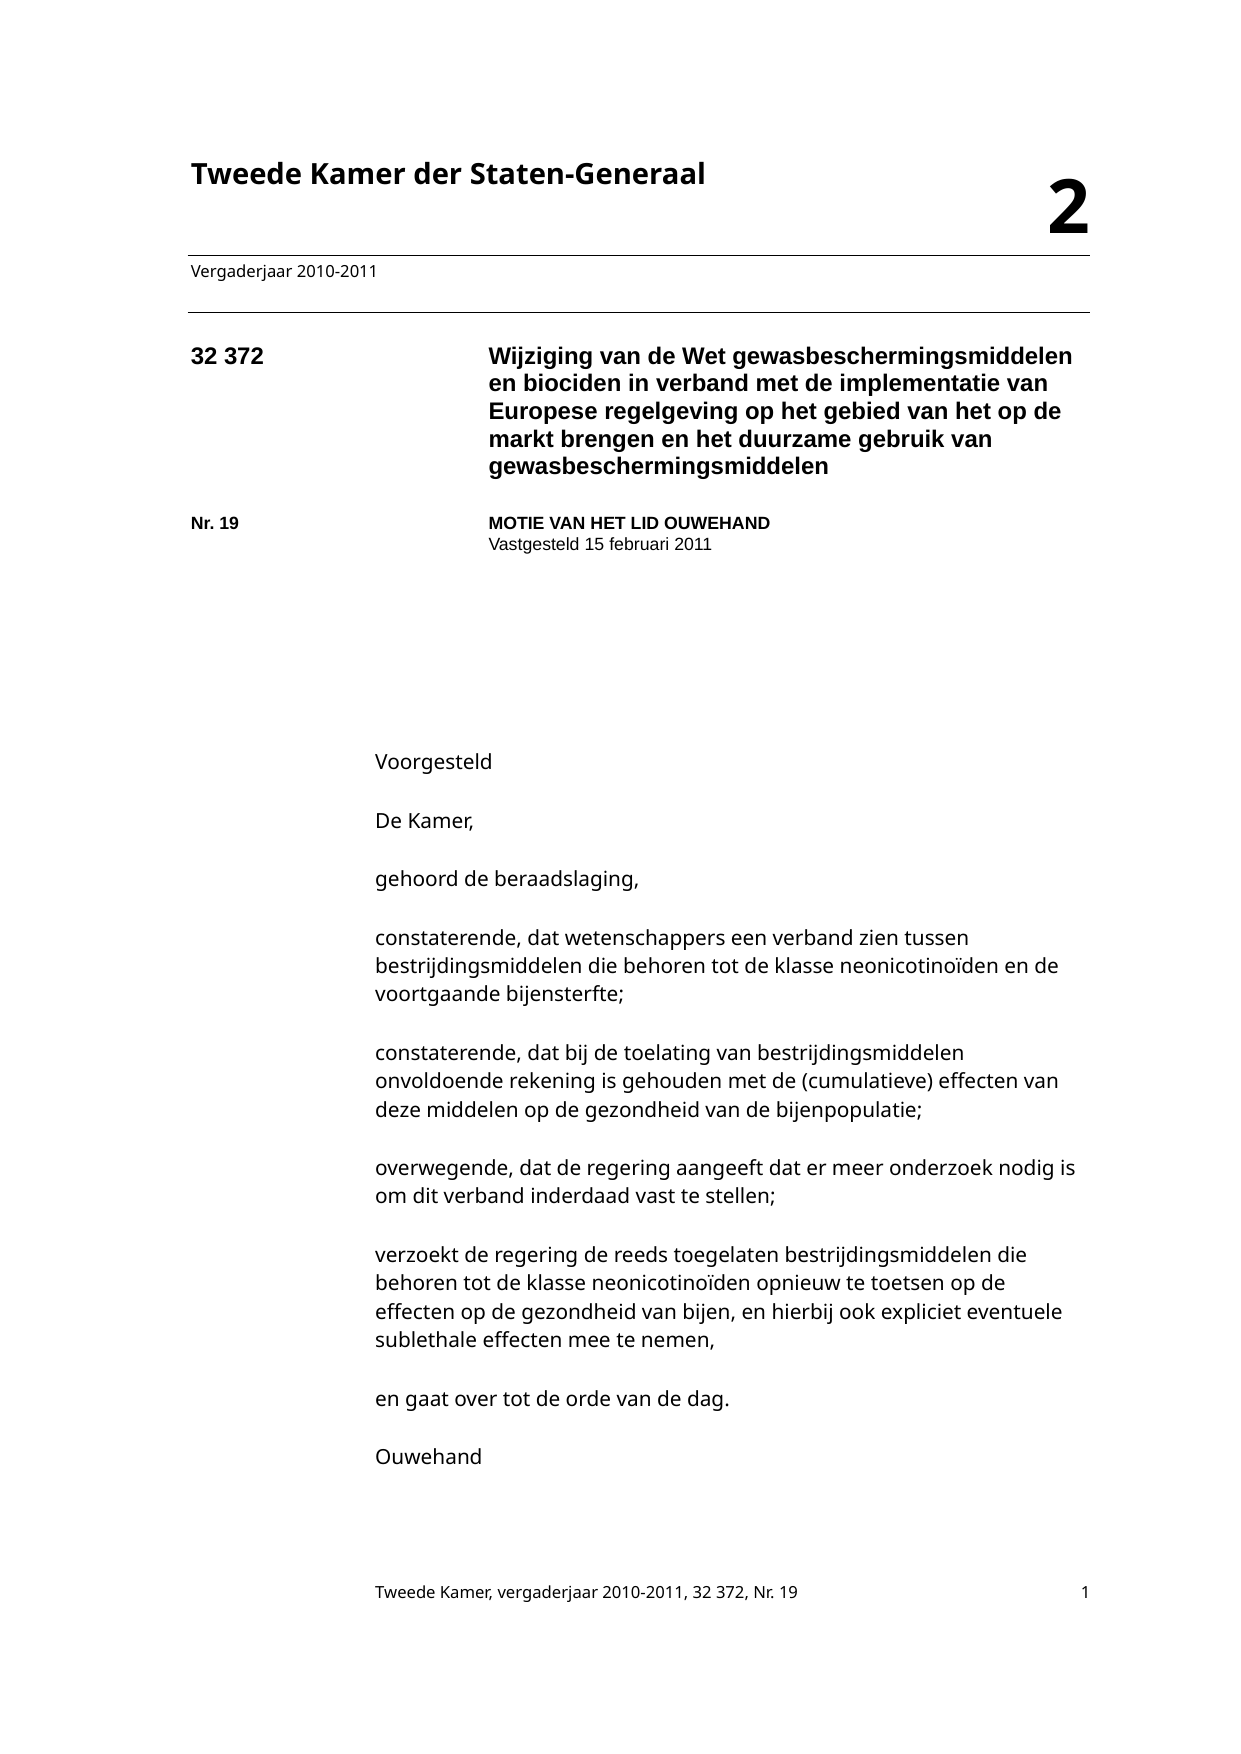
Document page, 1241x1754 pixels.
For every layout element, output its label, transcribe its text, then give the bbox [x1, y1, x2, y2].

table_cell [188, 313, 485, 339]
table_header Tweede Kamer der Staten-Generaal [188, 150, 909, 255]
table_cell Wijziging van de Wet gewasbeschermingsmiddelen en biociden in verband met de implementatie van Europese regelgeving op het gebied van het op de markt brengen en het duurzame gebruik van gewasbeschermingsmiddelen [485, 339, 1090, 510]
text en gaat over tot de orde van de dag. [375, 1384, 1090, 1412]
text De Kamer, [375, 806, 1090, 834]
text constaterende, dat wetenschappers een verband zien tussen bestrijdingsmiddelen die behoren tot de klasse neonicotinoïden en de voortgaande bijensterfte; [375, 923, 1090, 1008]
table_cell [485, 256, 1090, 312]
table_cell [485, 313, 1090, 339]
table_cell 32 372 [188, 339, 485, 510]
table_cell MOTIE VAN HET LID OUWEHAND Vastgesteld 15 februari 2011 [485, 510, 1090, 629]
table_cell Vergaderjaar 2010-2011 [188, 256, 485, 312]
table_cell Nr. 19 [188, 510, 485, 629]
text verzoekt de regering de reeds toegelaten bestrijdingsmiddelen die behoren tot de klasse neonicotinoïden opnieuw te toetsen op de effecten op de gezondheid van bijen, en hierbij ook expliciet eventuele sublethale effecten mee te nemen, [375, 1240, 1090, 1354]
text overwegende, dat de regering aangeeft dat er meer onderzoek nodig is om dit verband inderdaad vast te stellen; [375, 1153, 1090, 1210]
text Voorgesteld [375, 747, 1090, 776]
table_header 2 [910, 150, 1090, 255]
text gehoord de beraadslaging, [375, 864, 1090, 893]
text constaterende, dat bij de toelating van bestrijdingsmiddelen onvoldoende rekening is gehouden met de (cumulatieve) effecten van deze middelen op de gezondheid van de bijenpopulatie; [375, 1038, 1090, 1123]
text Ouwehand [375, 1442, 1090, 1471]
